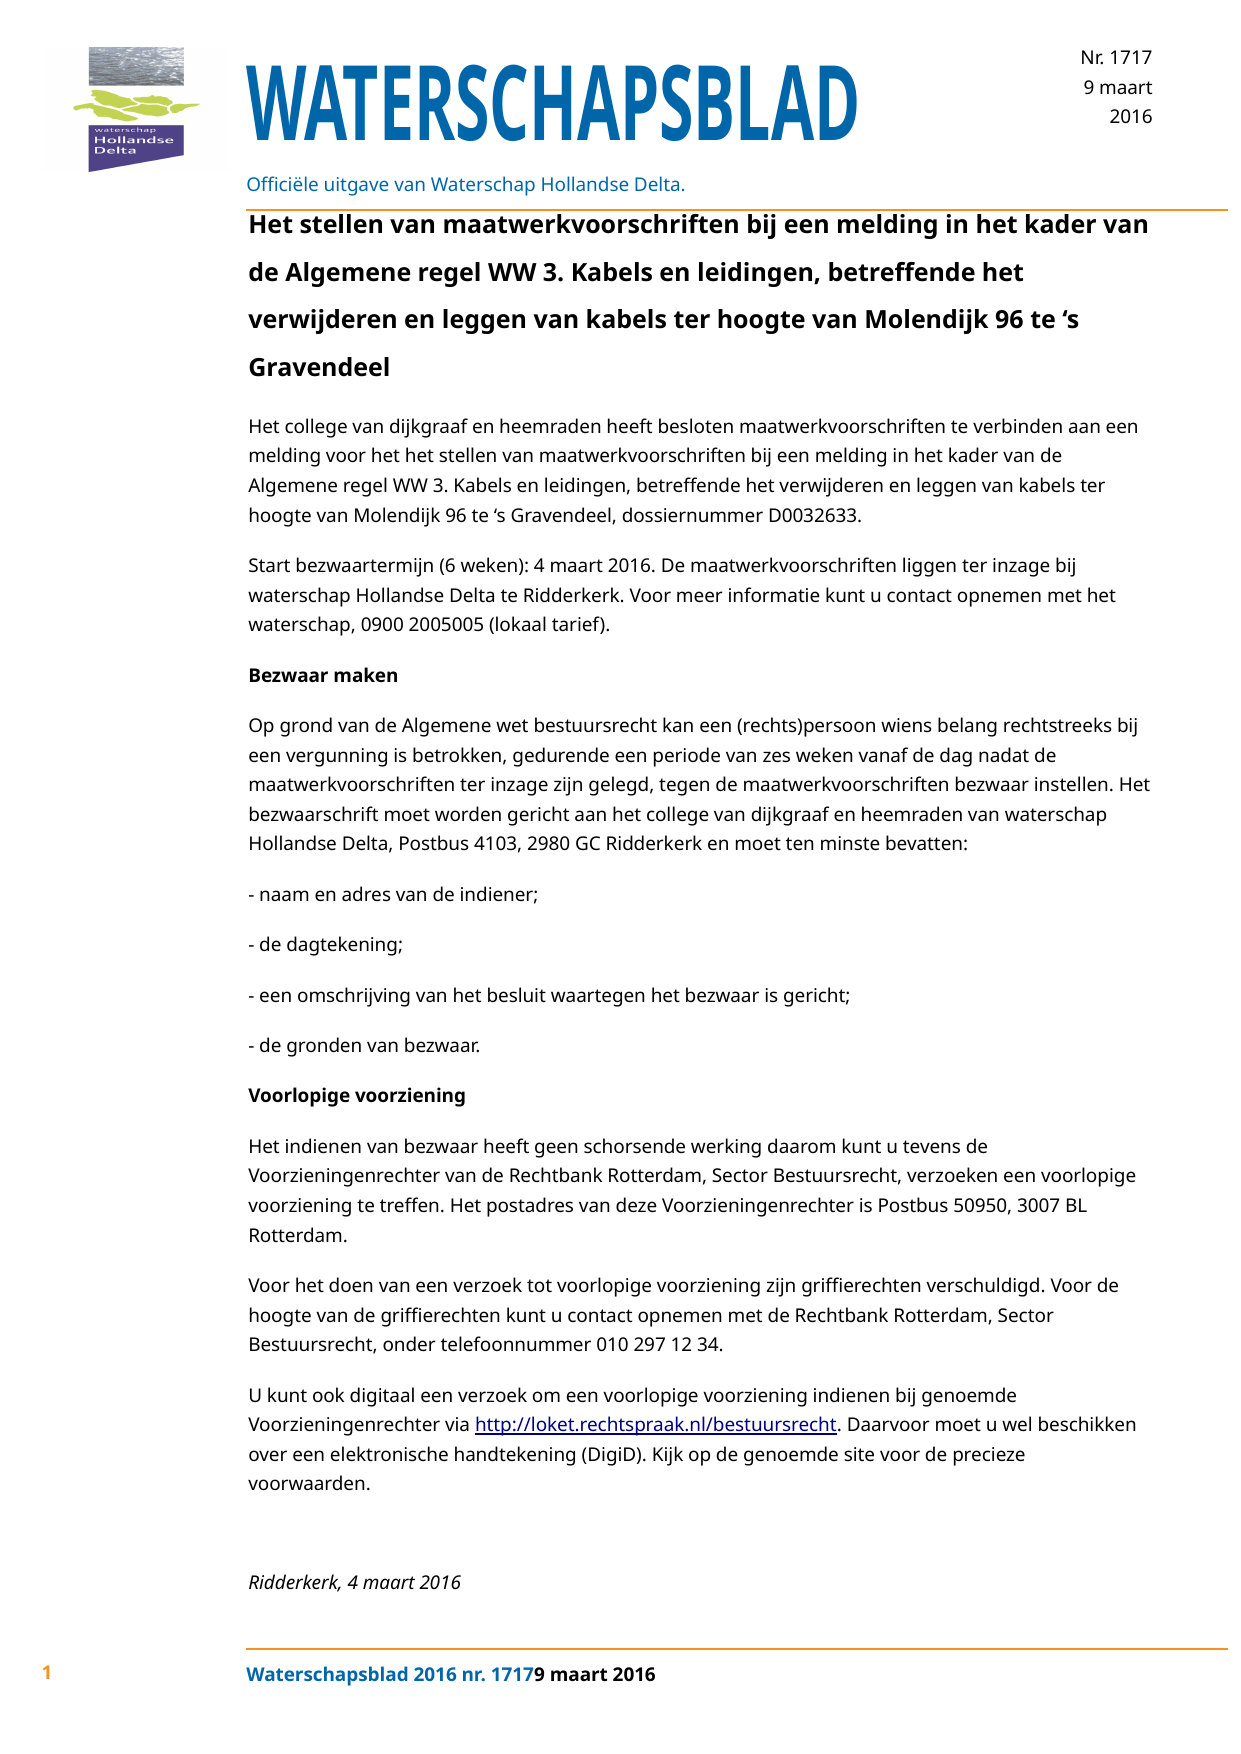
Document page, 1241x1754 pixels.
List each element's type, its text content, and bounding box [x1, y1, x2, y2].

text Op grond van de Algemene wet bestuursrecht kan een (rechts)persoon wiens belang rechtstreeks bij een vergunning is betrokken, gedurende een periode van zes weken vanaf de dag nadat de maatwerkvoorschriften ter inzage zijn gelegd, tegen de maatwerkvoorschriften bezwaar instellen. Het bezwaarschrift moet worden gericht aan het college van dijkgraaf en heemraden van waterschap Hollandse Delta, Postbus 4103, 2980 GC Ridderkerk en moet ten minste bevatten: [248, 712, 1152, 856]
text Het stellen van maatwerkvoorschriften bij een melding in het kader van de Algemene regel WW 3. Kabels en leidingen, betreffende het verwijderen en leggen van kabels ter hoogte van Molendijk 96 te ‘s Gravendeel [248, 211, 1152, 384]
text Bezwaar maken [248, 662, 1152, 688]
text Start bezwaartermijn (6 weken): 4 maart 2016. De maatwerkvoorschriften liggen ter inzage bij waterschap Hollandse Delta te Ridderkerk. Voor meer informatie kunt u contact opnemen met het waterschap, 0900 2005005 (lokaal tarief). [248, 552, 1152, 637]
picture [41, 47, 231, 172]
text Ridderkerk, 4 maart 2016 [248, 1569, 1152, 1594]
text - een omschrijving van het besluit waartegen het bezwaar is gericht; [248, 982, 1152, 1008]
text Voor het doen van een verzoek tot voorlopige voorziening zijn griffierechten verschuldigd. Voor de hoogte van de griffierechten kunt u contact opnemen met de Rechtbank Rotterdam, Sector Bestuursrecht, onder telefoonnummer 010 297 12 34. [248, 1272, 1152, 1357]
text Het college van dijkgraaf en heemraden heeft besloten maatwerkvoorschriften te verbinden aan een melding voor het het stellen van maatwerkvoorschriften bij een melding in het kader van de Algemene regel WW 3. Kabels en leidingen, betreffende het verwijderen en leggen van kabels ter hoogte van Molendijk 96 te ‘s Gravendeel, dossiernummer D0032633. [248, 413, 1152, 528]
text - de gronden van bezwaar. [248, 1032, 1152, 1058]
text - de dagtekening; [248, 931, 1152, 957]
text - naam en adres van de indiener; [248, 881, 1152, 907]
text Voorlopige voorziening [248, 1083, 1152, 1108]
text U kunt ook digitaal een verzoek om een voorlopige voorziening indienen bij genoemde Voorzieningenrechter via http://loket.rechtspraak.nl/bestuursrecht. Daarvoor moet u wel beschikken over een elektronische handtekening (DigiD). Kijk op de genoemde site voor de precieze voorwaarden. [248, 1382, 1152, 1496]
text Het indienen van bezwaar heeft geen schorsende werking daarom kunt u tevens de Voorzieningenrechter van de Rechtbank Rotterdam, Sector Bestuursrecht, verzoeken een voorlopige voorziening te treffen. Het postadres van deze Voorzieningenrechter is Postbus 50950, 3007 BL Rotterdam. [248, 1133, 1152, 1248]
